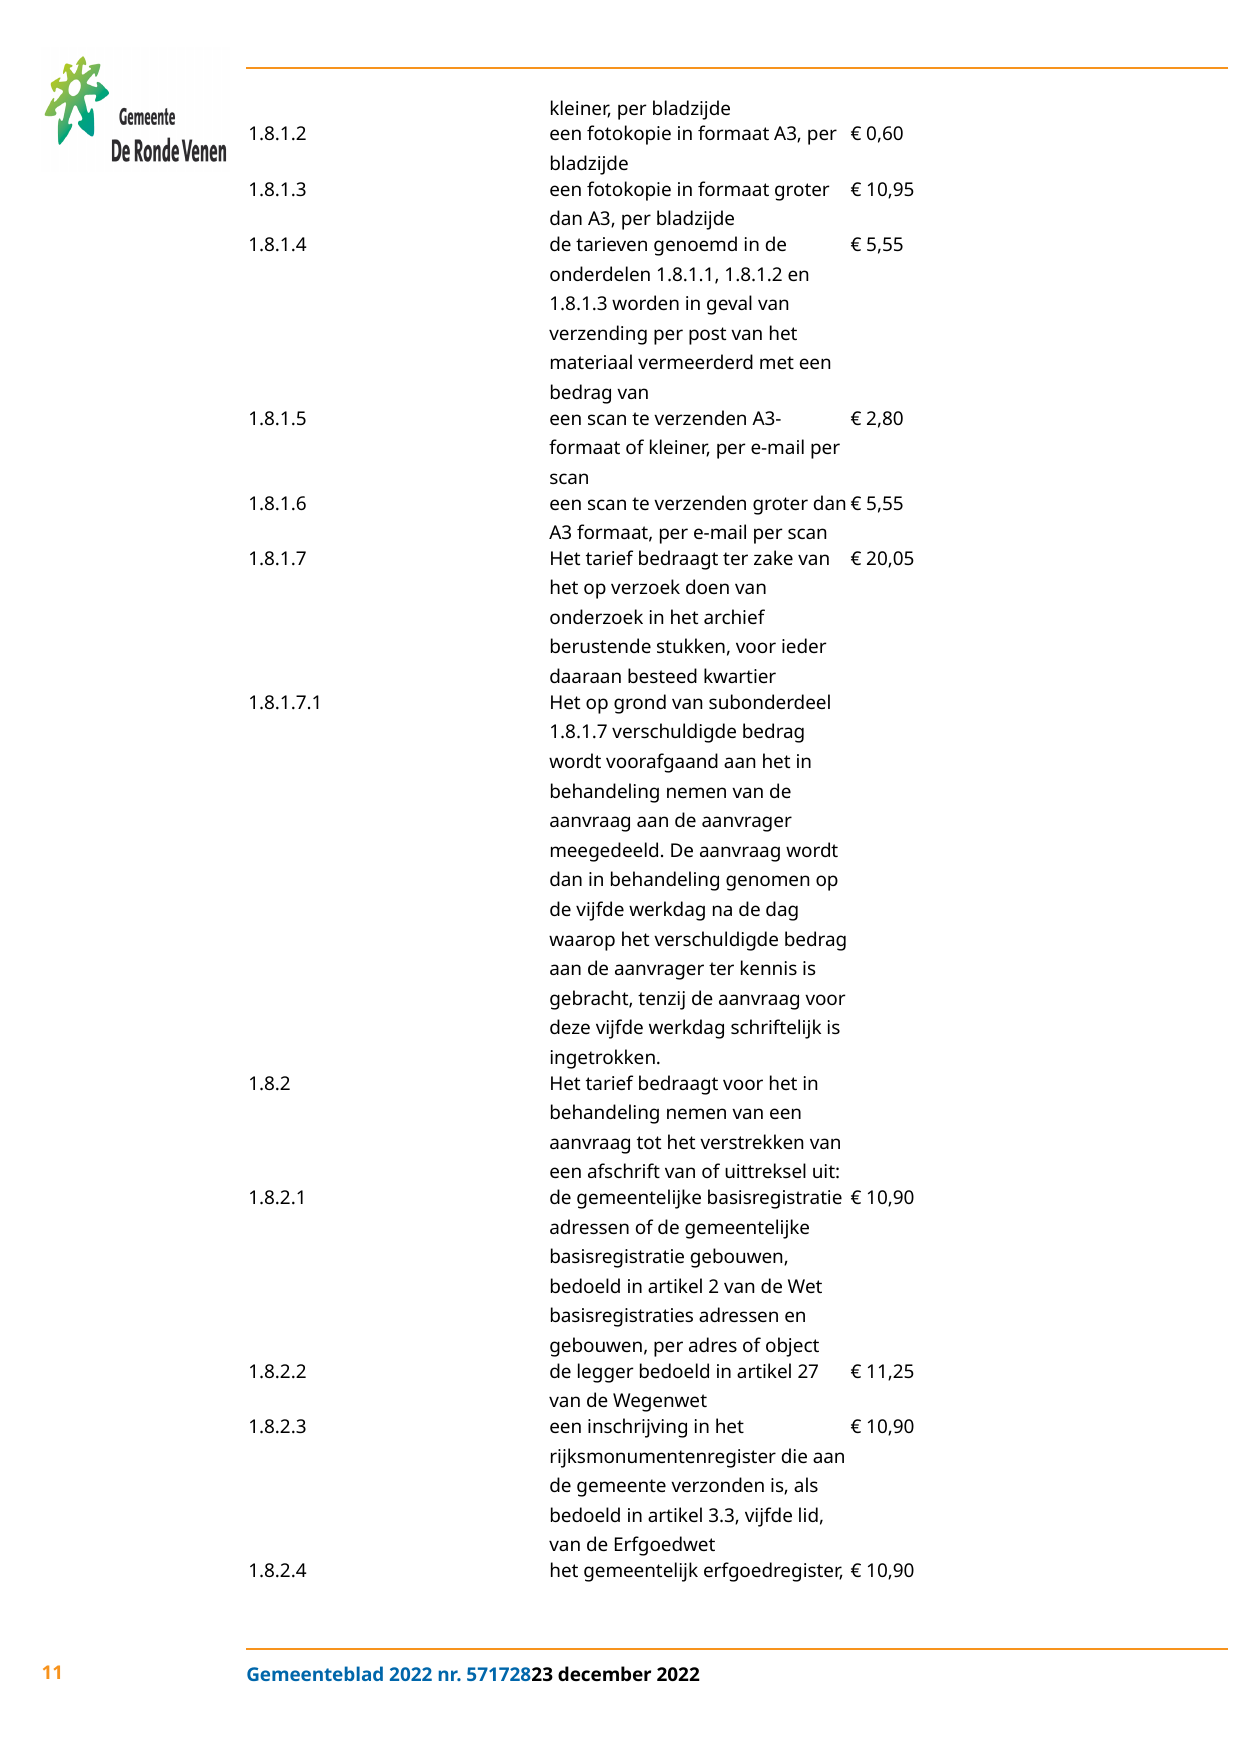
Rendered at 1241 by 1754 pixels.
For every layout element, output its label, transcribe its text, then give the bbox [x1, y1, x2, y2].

table_cell 1.8.1.7 [248, 545, 549, 689]
table_cell € 5,55 [850, 490, 1152, 545]
table_cell Het tarief bedraagt ter zake van het op verzoek doen van onderzoek in het archief berustende stukken, voor ieder daaraan besteed kwartier [549, 545, 850, 689]
table_cell 1.8.1.3 [248, 176, 549, 231]
table_cell 1.8.2.4 [248, 1557, 549, 1583]
table_cell [850, 95, 1152, 121]
table_cell 1.8.2.1 [248, 1184, 549, 1358]
table_cell 1.8.1.7.1 [248, 689, 549, 1070]
table_cell € 10,95 [850, 176, 1152, 231]
table_cell Het op grond van subonderdeel 1.8.1.7 verschuldigde bedrag wordt voorafgaand aan het in behandeling nemen van de aanvraag aan de aanvrager meegedeeld. De aanvraag wordt dan in behandeling genomen op de vijfde werkdag na de dag waarop het verschuldigde bedrag aan de aanvrager ter kennis is gebracht, tenzij de aanvraag voor deze vijfde werkdag schriftelijk is ingetrokken. [549, 689, 850, 1070]
table_cell het gemeentelijk erfgoedregister, [549, 1557, 850, 1583]
table_cell de tarieven genoemd in de onderdelen 1.8.1.1, 1.8.1.2 en 1.8.1.3 worden in geval van verzending per post van het materiaal vermeerderd met een bedrag van [549, 231, 850, 405]
table_cell kleiner, per bladzijde [549, 95, 850, 121]
table_cell € 5,55 [850, 231, 1152, 405]
table_cell 1.8.2.3 [248, 1413, 549, 1557]
table_cell een fotokopie in formaat groter dan A3, per bladzijde [549, 176, 850, 231]
table_cell een scan te verzenden A3-formaat of kleiner, per e-mail per scan [549, 405, 850, 490]
table_cell € 20,05 [850, 545, 1152, 689]
table_cell € 10,90 [850, 1184, 1152, 1358]
table_cell een scan te verzenden groter dan A3 formaat, per e-mail per scan [549, 490, 850, 545]
table_cell 1.8.2 [248, 1070, 549, 1184]
table_cell de legger bedoeld in artikel 27 van de Wegenwet [549, 1358, 850, 1413]
table_cell [248, 95, 549, 121]
table_cell € 10,90 [850, 1557, 1152, 1583]
table_cell 1.8.1.5 [248, 405, 549, 490]
table_cell € 11,25 [850, 1358, 1152, 1413]
table_cell 1.8.1.4 [248, 231, 549, 405]
table_cell een inschrijving in het rijksmonumentenregister die aan de gemeente verzonden is, als bedoeld in artikel 3.3, vijfde lid, van de Erfgoedwet [549, 1413, 850, 1557]
picture [41, 47, 231, 172]
table_cell 1.8.1.6 [248, 490, 549, 545]
table_cell € 2,80 [850, 405, 1152, 490]
table_cell € 10,90 [850, 1413, 1152, 1557]
table_cell € 0,60 [850, 121, 1152, 176]
table_cell de gemeentelijke basisregistratie adressen of de gemeentelijke basisregistratie gebouwen, bedoeld in artikel 2 van de Wet basisregistraties adressen en gebouwen, per adres of object [549, 1184, 850, 1358]
table_cell Het tarief bedraagt voor het in behandeling nemen van een aanvraag tot het verstrekken van een afschrift van of uittreksel uit: [549, 1070, 850, 1184]
table_cell 1.8.1.2 [248, 121, 549, 176]
table_cell een fotokopie in formaat A3, per bladzijde [549, 121, 850, 176]
table_cell [850, 1070, 1152, 1184]
table_cell 1.8.2.2 [248, 1358, 549, 1413]
table_cell [850, 689, 1152, 1070]
